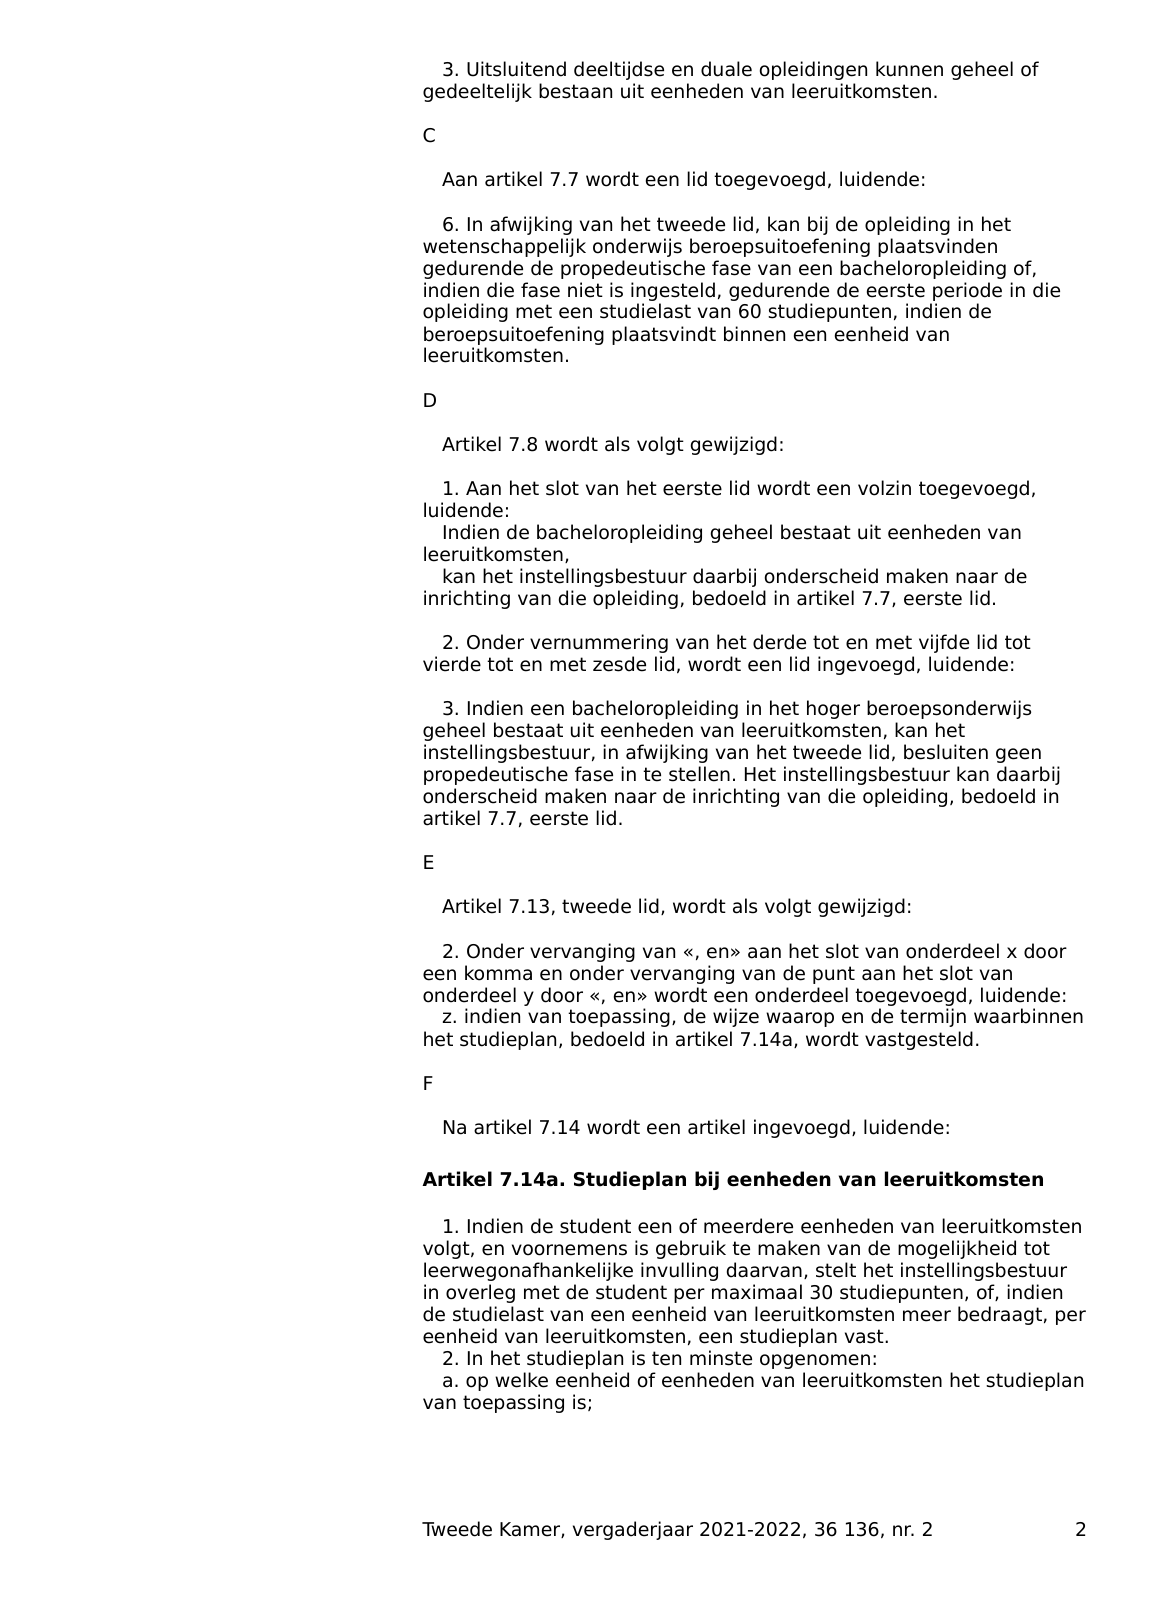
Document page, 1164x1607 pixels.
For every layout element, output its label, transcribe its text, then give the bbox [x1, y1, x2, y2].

text 1. Aan het slot van het eerste lid wordt een volzin toegevoegd, luidende: [422, 478, 1087, 522]
text 3. Indien een bacheloropleiding in het hoger beroepsonderwijs geheel bestaat uit eenheden van leeruitkomsten, kan het instellingsbestuur, in afwijking van het tweede lid, besluiten geen propedeutische fase in te stellen. Het instellingsbestuur kan daarbij onderscheid maken naar de inrichting van die opleiding, bedoeld in artikel 7.7, eerste lid. [422, 698, 1087, 830]
text a. op welke eenheid of eenheden van leeruitkomsten het studieplan van toepassing is; [422, 1369, 1087, 1413]
text 2. Onder vernummering van het derde tot en met vijfde lid tot vierde tot en met zesde lid, wordt een lid ingevoegd, luidende: [422, 632, 1087, 676]
text 3. Uitsluitend deeltijdse en duale opleidingen kunnen geheel of gedeeltelijk bestaan uit eenheden van leeruitkomsten. [422, 59, 1087, 103]
text 2. Onder vervanging van «, en» aan het slot van onderdeel x door een komma en onder vervanging van de punt aan het slot van onderdeel y door «, en» wordt een onderdeel toegevoegd, luidende: [422, 941, 1087, 1006]
text kan het instellingsbestuur daarbij onderscheid maken naar de inrichting van die opleiding, bedoeld in artikel 7.7, eerste lid. [422, 566, 1087, 610]
text E [422, 852, 1087, 874]
text 1. Indien de student een of meerdere eenheden van leeruitkomsten volgt, en voornemens is gebruik te maken van de mogelijkheid tot leerwegonafhankelijke invulling daarvan, stelt het instellingsbestuur in overleg met de student per maximaal 30 studiepunten, of, indien de studielast van een eenheid van leeruitkomsten meer bedraagt, per eenheid van leeruitkomsten, een studieplan vast. [422, 1216, 1087, 1348]
text Na artikel 7.14 wordt een artikel ingevoegd, luidende: [422, 1117, 1087, 1139]
text 6. In afwijking van het tweede lid, kan bij de opleiding in het wetenschappelijk onderwijs beroepsuitoefening plaatsvinden gedurende de propedeutische fase van een bacheloropleiding of, indien die fase niet is ingesteld, gedurende de eerste periode in die opleiding met een studielast van 60 studiepunten, indien de beroepsuitoefening plaatsvindt binnen een eenheid van leeruitkomsten. [422, 213, 1087, 367]
text z. indien van toepassing, de wijze waarop en de termijn waarbinnen het studieplan, bedoeld in artikel 7.14a, wordt vastgesteld. [422, 1006, 1087, 1050]
text Artikel 7.8 wordt als volgt gewijzigd: [422, 434, 1087, 456]
text Aan artikel 7.7 wordt een lid toegevoegd, luidende: [422, 169, 1087, 191]
text 2. In het studieplan is ten minste opgenomen: [422, 1348, 1087, 1369]
text Artikel 7.13, tweede lid, wordt als volgt gewijzigd: [422, 896, 1087, 918]
text F [422, 1073, 1087, 1094]
text C [422, 125, 1087, 147]
subtitle Artikel 7.14a. Studieplan bij eenheden van leeruitkomsten [422, 1169, 1087, 1191]
text D [422, 389, 1087, 412]
text Indien de bacheloropleiding geheel bestaat uit eenheden van leeruitkomsten, [422, 522, 1087, 566]
